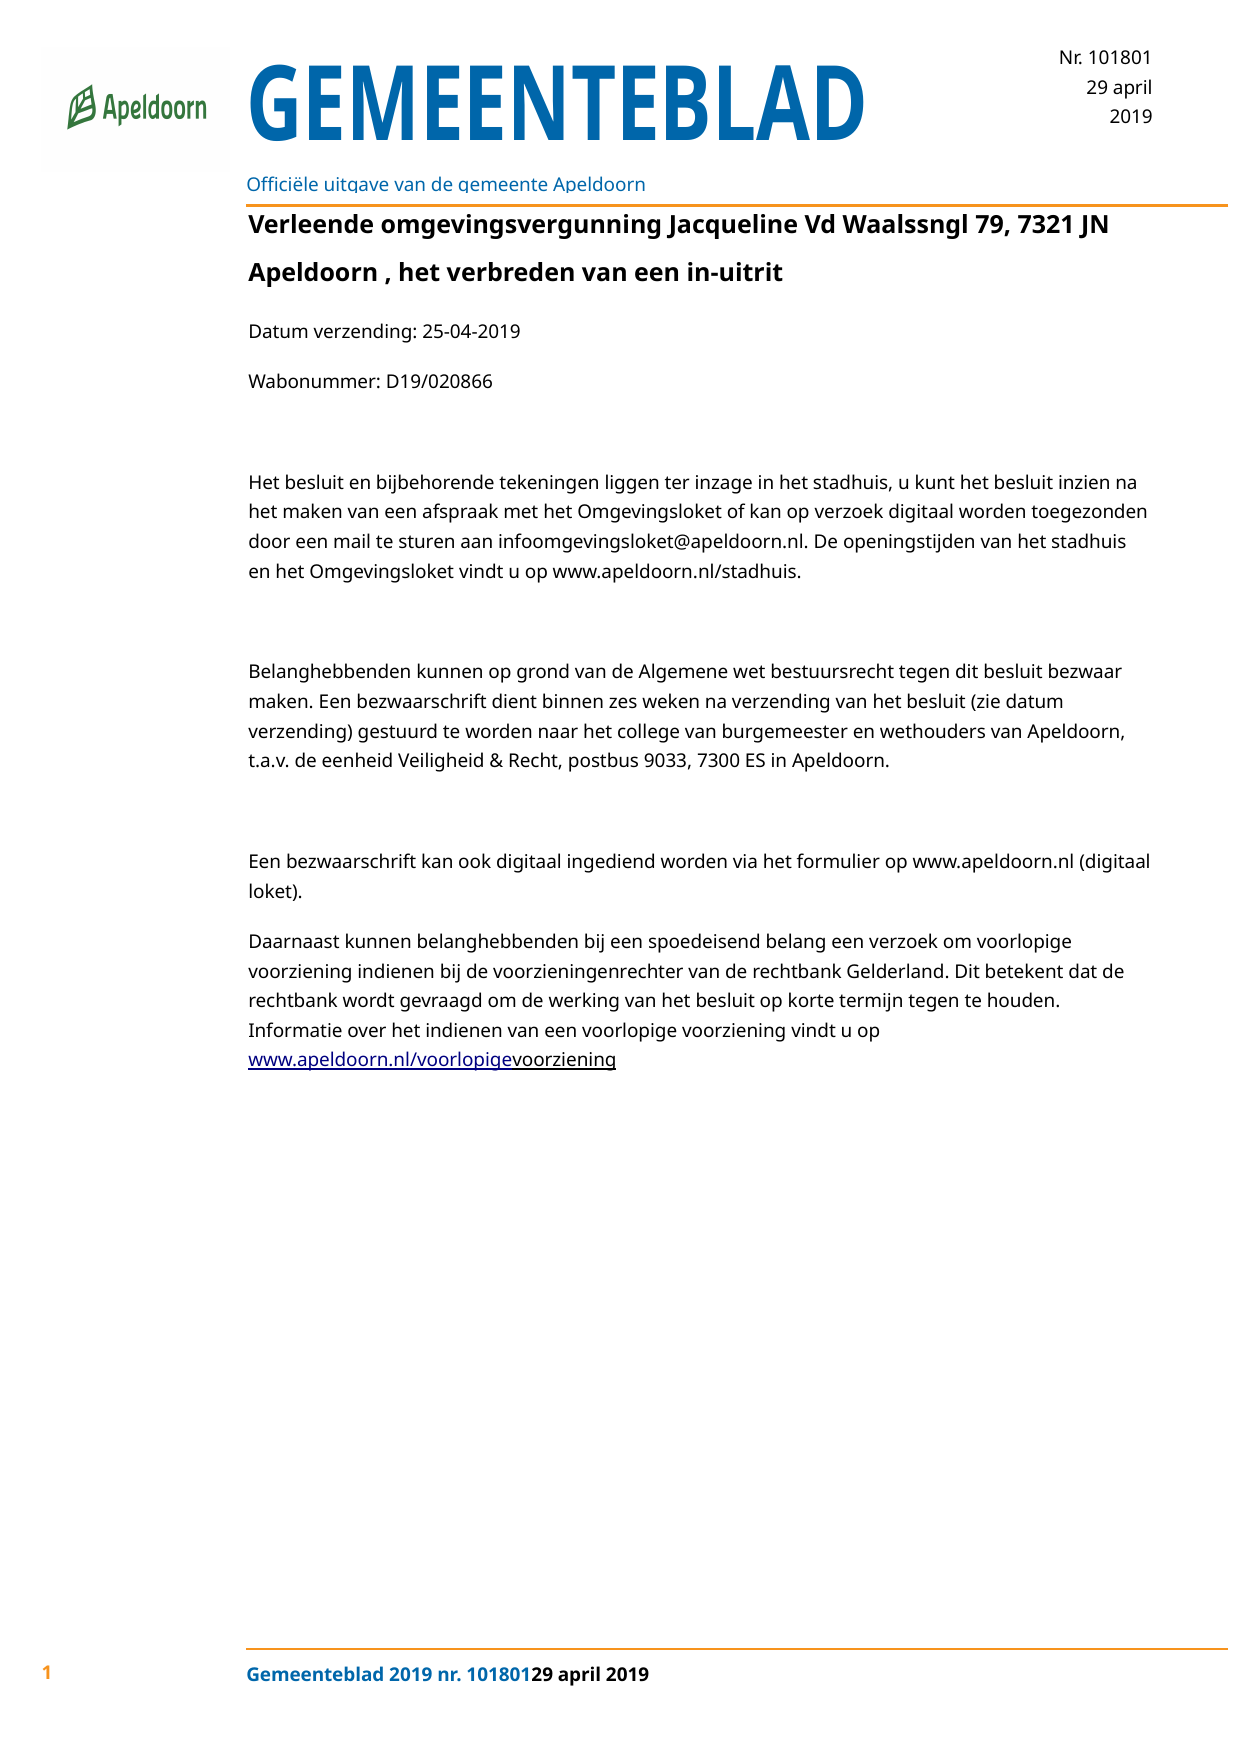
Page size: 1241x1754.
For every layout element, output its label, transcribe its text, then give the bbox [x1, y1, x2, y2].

text Een bezwaarschrift kan ook digitaal ingediend worden via het formulier op www.apeldoorn.nl (digitaal loket). [248, 848, 1152, 904]
text Het besluit en bijbehorende tekeningen liggen ter inzage in het stadhuis, u kunt het besluit inzien na het maken van een afspraak met het Omgevingsloket of kan op verzoek digitaal worden toegezonden door een mail te sturen aan infoomgevingsloket@apeldoorn.nl. De openingstijden van het stadhuis en het Omgevingsloket vindt u op www.apeldoorn.nl/stadhuis. [248, 469, 1152, 584]
text Datum verzending: 25-04-2019 [248, 318, 1152, 344]
text Daarnaast kunnen belanghebbenden bij een spoedeisend belang een verzoek om voorlopige voorziening indienen bij de voorzieningenrechter van de rechtbank Gelderland. Dit betekent dat de rechtbank wordt gevraagd om de werking van het besluit op korte termijn tegen te houden. Informatie over het indienen van een voorlopige voorziening vindt u op www.apeldoorn.nl/voorlopigevoorziening [248, 928, 1152, 1072]
picture [41, 47, 231, 172]
text Verleende omgevingsvergunning Jacqueline Vd Waalssngl 79, 7321 JN Apeldoorn , het verbreden van een in-uitrit [248, 207, 1152, 288]
text Wabonummer: D19/020866 [248, 368, 1152, 394]
text Belanghebbenden kunnen op grond van de Algemene wet bestuursrecht tegen dit besluit bezwaar maken. Een bezwaarschrift dient binnen zes weken na verzending van het besluit (zie datum verzending) gestuurd te worden naar het college van burgemeester en wethouders van Apeldoorn, t.a.v. de eenheid Veiligheid & Recht, postbus 9033, 7300 ES in Apeldoorn. [248, 659, 1152, 773]
